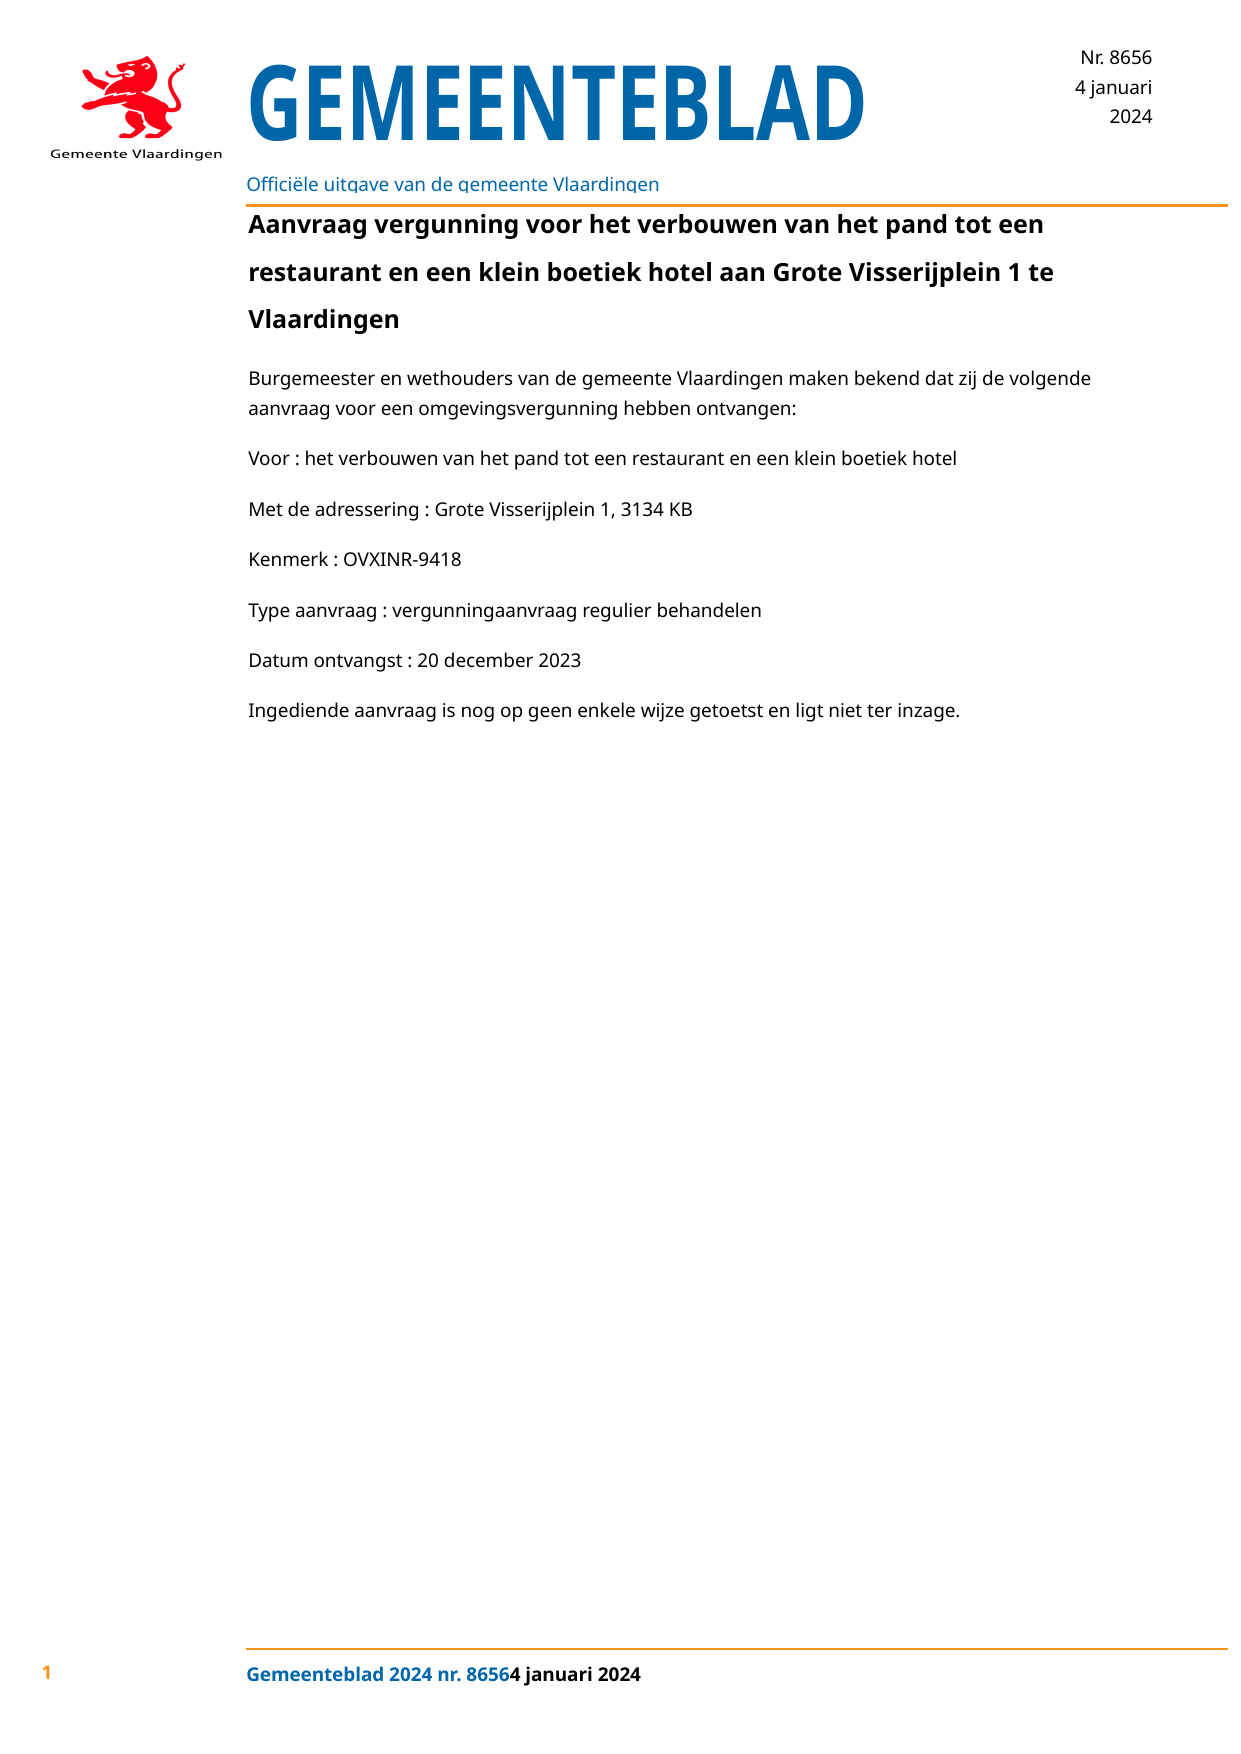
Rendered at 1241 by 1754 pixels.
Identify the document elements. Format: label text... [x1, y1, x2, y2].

text Type aanvraag : vergunningaanvraag regulier behandelen [248, 597, 1152, 622]
text Aanvraag vergunning voor het verbouwen van het pand tot een restaurant en een klein boetiek hotel aan Grote Visserijplein 1 te Vlaardingen [248, 207, 1152, 336]
text Kenmerk : OVXINR-9418 [248, 546, 1152, 572]
text Burgemeester en wethouders van de gemeente Vlaardingen maken bekend dat zij de volgende aanvraag voor een omgevingsvergunning hebben ontvangen: [248, 366, 1152, 421]
picture [41, 47, 231, 172]
text Ingediende aanvraag is nog op geen enkele wijze getoetst en ligt niet ter inzage. [248, 698, 1152, 723]
text Voor : het verbouwen van het pand tot een restaurant en een klein boetiek hotel [248, 446, 1152, 471]
text Met de adressering : Grote Visserijplein 1, 3134 KB [248, 496, 1152, 522]
text Datum ontvangst : 20 december 2023 [248, 647, 1152, 673]
